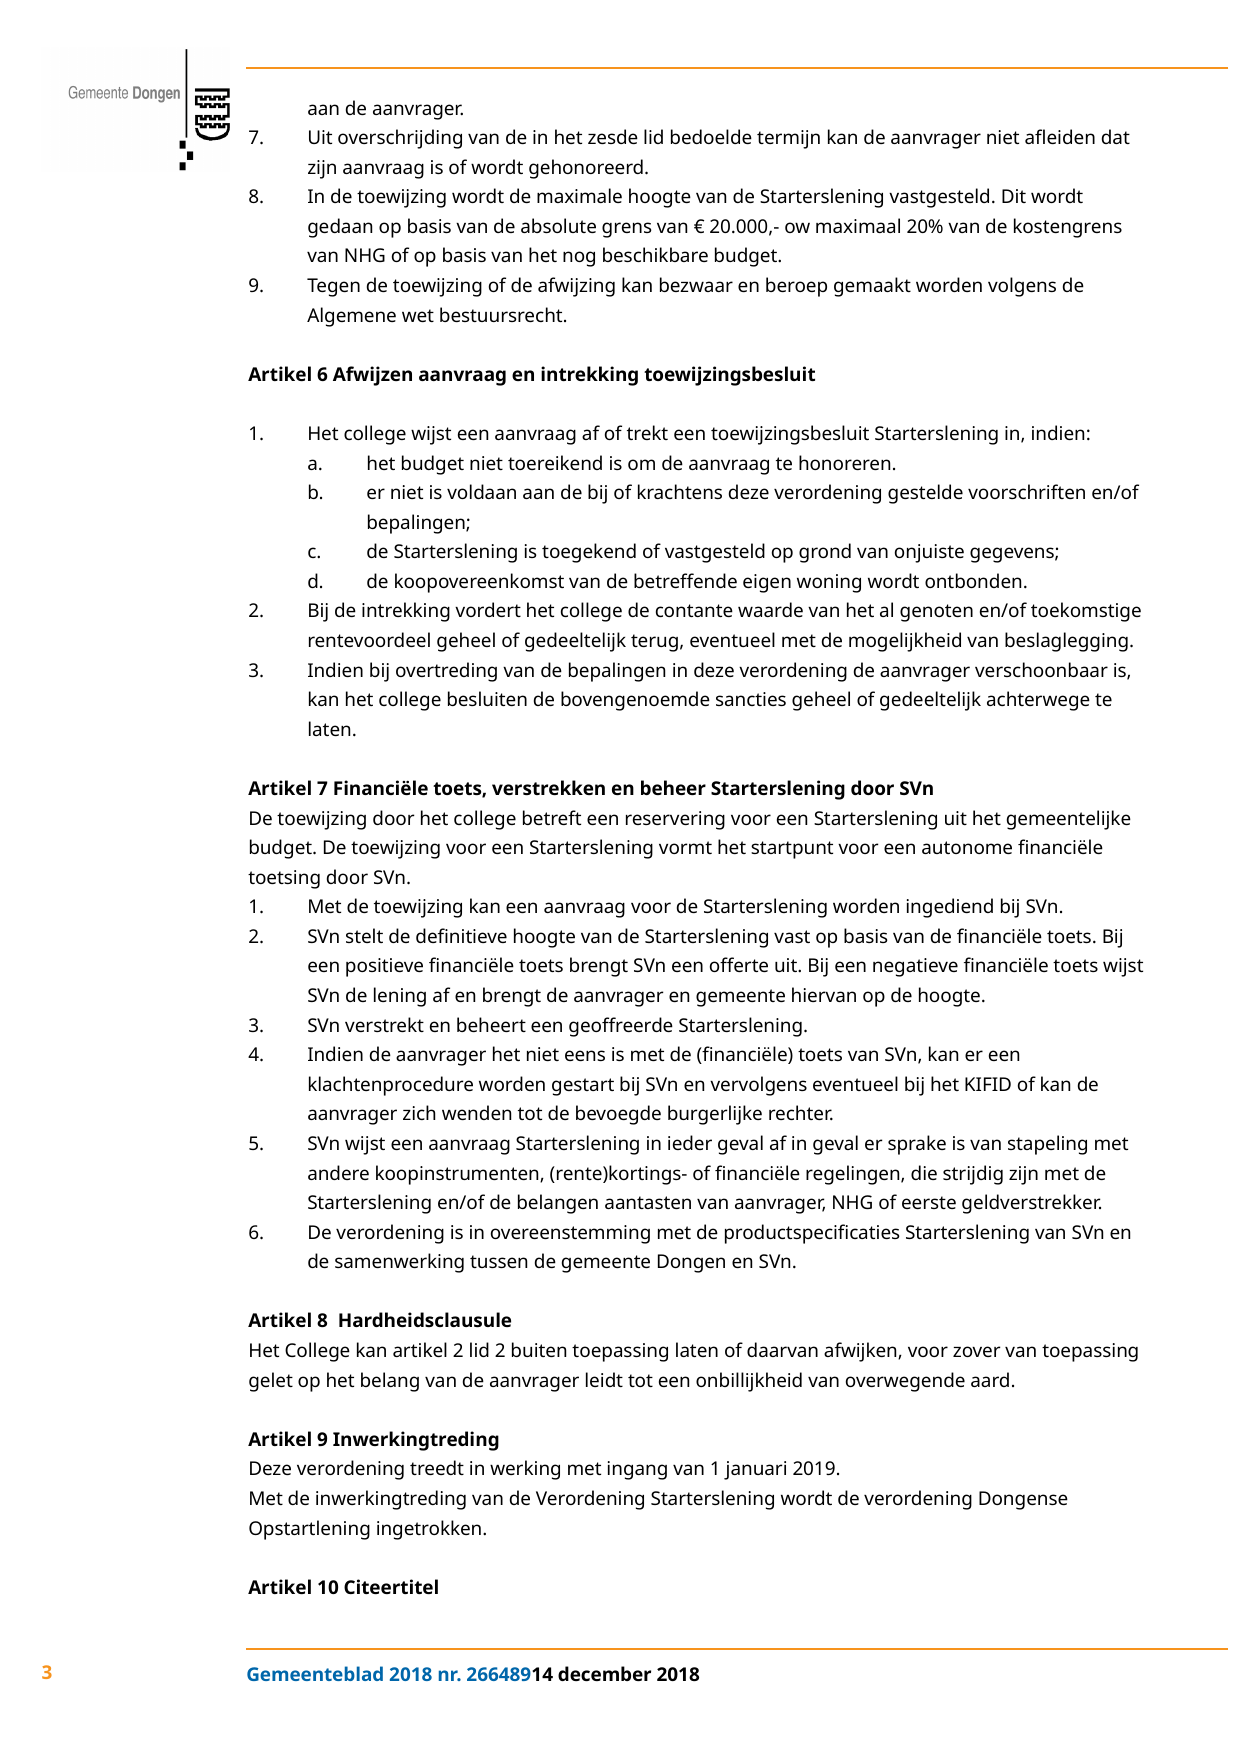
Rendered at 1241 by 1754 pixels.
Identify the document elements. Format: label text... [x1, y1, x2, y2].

list Het college wijst een aanvraag af of trekt een toewijzingsbesluit Starterslening in, indien: [248, 420, 1152, 446]
picture [41, 47, 231, 172]
list SVn verstrekt en beheert een geoffreerde Starterslening. [248, 1012, 1152, 1038]
list Bij de intrekking vordert het college de contante waarde van het al genoten en/of toekomstige rentevoordeel geheel of gedeeltelijk terug, eventueel met de mogelijkheid van beslaglegging. [248, 598, 1152, 653]
list Indien bij overtreding van de bepalingen in deze verordening de aanvrager verschoonbaar is, kan het college besluiten de bovengenoemde sancties geheel of gedeeltelijk achterwege te laten. [248, 657, 1152, 742]
list het budget niet toereikend is om de aanvraag te honoreren. [307, 450, 1152, 476]
text Artikel 7 Financiële toets, verstrekken en beheer Starterslening door SVn [248, 775, 1152, 801]
list er niet is voldaan aan de bij of krachtens deze verordening gestelde voorschriften en/of bepalingen; [307, 479, 1152, 535]
list De verordening is in overeenstemming met de productspecificaties Starterslening van SVn en de samenwerking tussen de gemeente Dongen en SVn. [248, 1219, 1152, 1274]
list Tegen de toewijzing of de afwijzing kan bezwaar en beroep gemaakt worden volgens de Algemene wet bestuursrecht. [248, 272, 1152, 328]
list de koopovereenkomst van de betreffende eigen woning wordt ontbonden. [307, 568, 1152, 594]
text Het College kan artikel 2 lid 2 buiten toepassing laten of daarvan afwijken, voor zover van toepassing gelet op het belang van de aanvrager leidt tot een onbillijkheid van overwegende aard. [248, 1337, 1152, 1393]
list In de toewijzing wordt de maximale hoogte van de Starterslening vastgesteld. Dit wordt gedaan op basis van de absolute grens van € 20.000,- ow maximaal 20% van de kostengrens van NHG of op basis van het nog beschikbare budget. [248, 183, 1152, 268]
list Uit overschrijding van de in het zesde lid bedoelde termijn kan de aanvrager niet afleiden dat zijn aanvraag is of wordt gehonoreerd. [248, 124, 1152, 180]
text Artikel 9 Inwerkingtreding [248, 1426, 1152, 1452]
text Artikel 6 Afwijzen aanvraag en intrekking toewijzingsbesluit [248, 361, 1152, 387]
text Artikel 8 Hardheidsclausule [248, 1308, 1152, 1333]
text Artikel 10 Citeertitel [248, 1574, 1152, 1600]
text Deze verordening treedt in werking met ingang van 1 januari 2019. [248, 1456, 1152, 1481]
list SVn stelt de definitieve hoogte van de Starterslening vast op basis van de financiële toets. Bij een positieve financiële toets brengt SVn een offerte uit. Bij een negatieve financiële toets wijst SVn de lening af en brengt de aanvrager en gemeente hiervan op de hoogte. [248, 923, 1152, 1008]
text Met de inwerkingtreding van de Verordening Starterslening wordt de verordening Dongense Opstartlening ingetrokken. [248, 1485, 1152, 1541]
text De toewijzing door het college betreft een reservering voor een Starterslening uit het gemeentelijke budget. De toewijzing voor een Starterslening vormt het startpunt voor een autonome financiële toetsing door SVn. [248, 805, 1152, 890]
list Met de toewijzing kan een aanvraag voor de Starterslening worden ingediend bij SVn. [248, 893, 1152, 919]
list aan de aanvrager. [248, 95, 1152, 121]
list de Starterslening is toegekend of vastgesteld op grond van onjuiste gegevens; [307, 538, 1152, 564]
list SVn wijst een aanvraag Starterslening in ieder geval af in geval er sprake is van stapeling met andere koopinstrumenten, (rente)kortings- of financiële regelingen, die strijdig zijn met de Starterslening en/of de belangen aantasten van aanvrager, NHG of eerste geldverstrekker. [248, 1130, 1152, 1215]
list Indien de aanvrager het niet eens is met de (financiële) toets van SVn, kan er een klachtenprocedure worden gestart bij SVn en vervolgens eventueel bij het KIFID of kan de aanvrager zich wenden tot de bevoegde burgerlijke rechter. [248, 1041, 1152, 1126]
